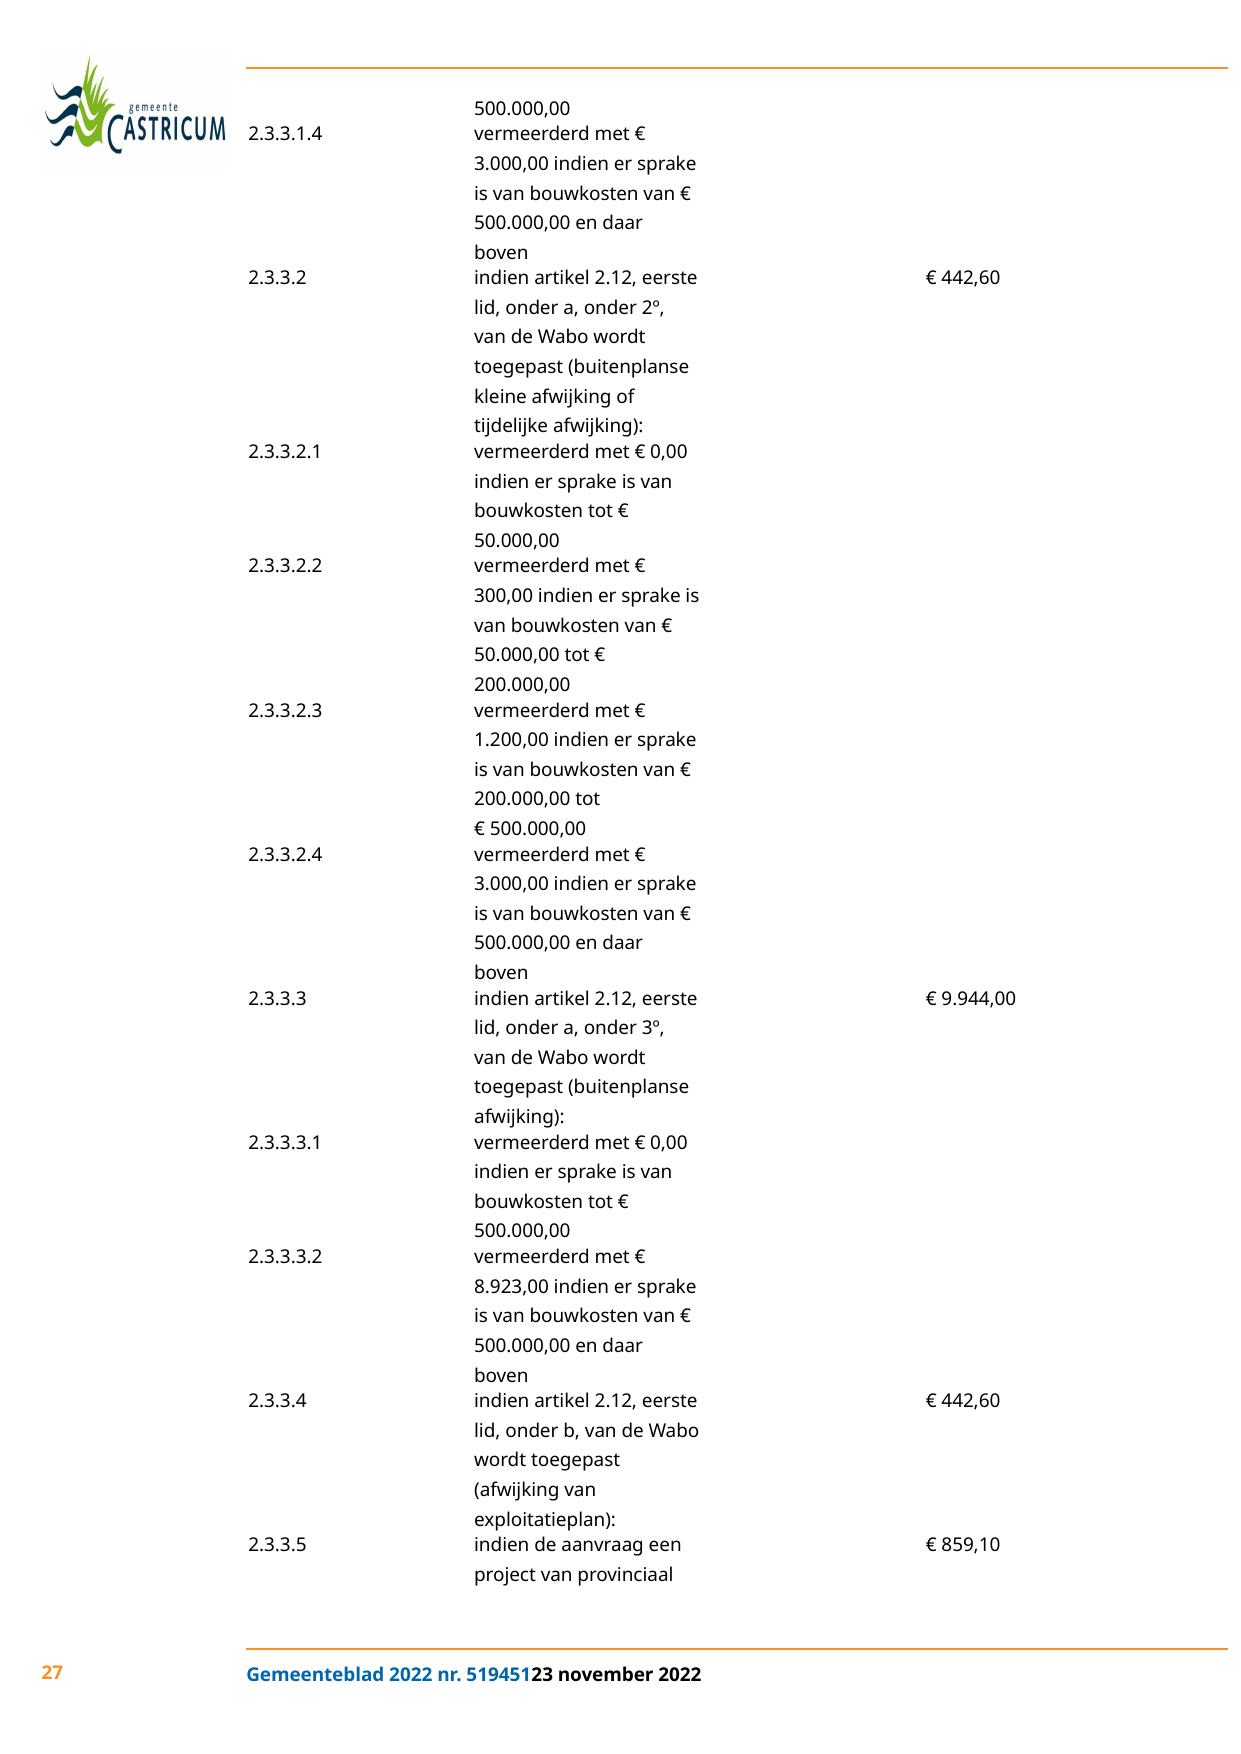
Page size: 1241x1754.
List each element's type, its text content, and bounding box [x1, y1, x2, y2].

table_cell [700, 841, 926, 985]
table_cell 2.3.3.2 [248, 265, 474, 438]
table_cell vermeerderd met € 3.000,00 indien er sprake is van bouwkosten van € 500.000,00 en daar boven [474, 121, 700, 264]
table_cell 500.000,00 [474, 95, 700, 121]
table_cell € 859,10 [926, 1532, 1152, 1587]
table_cell [700, 1129, 926, 1243]
table_cell [926, 1244, 1152, 1387]
table_cell 2.3.3.2.1 [248, 438, 474, 553]
table_cell [700, 121, 926, 264]
table_cell [926, 95, 1152, 121]
table_cell indien artikel 2.12, eerste lid, onder a, onder 3º, van de Wabo wordt toegepast (buitenplanse afwijking): [474, 985, 700, 1129]
table_cell indien artikel 2.12, eerste lid, onder a, onder 2º, van de Wabo wordt toegepast (buitenplanse kleine afwijking of tijdelijke afwijking): [474, 265, 700, 438]
table_cell vermeerderd met € 0,00 indien er sprake is van bouwkosten tot € 50.000,00 [474, 438, 700, 553]
table_cell [700, 985, 926, 1129]
table_cell [926, 697, 1152, 841]
table_cell 2.3.3.2.2 [248, 553, 474, 697]
table_cell [926, 1129, 1152, 1243]
picture [41, 47, 231, 172]
table_cell 2.3.3.2.3 [248, 697, 474, 841]
table_cell [926, 553, 1152, 697]
table_cell vermeerderd met € 8.923,00 indien er sprake is van bouwkosten van € 500.000,00 en daar boven [474, 1244, 700, 1387]
table_cell [700, 95, 926, 121]
table_cell vermeerderd met € 1.200,00 indien er sprake is van bouwkosten van € 200.000,00 tot € 500.000,00 [474, 697, 700, 841]
table_cell 2.3.3.4 [248, 1388, 474, 1532]
table_cell indien artikel 2.12, eerste lid, onder b, van de Wabo wordt toegepast (afwijking van exploitatieplan): [474, 1388, 700, 1532]
table_cell [926, 438, 1152, 553]
table_cell vermeerderd met € 0,00 indien er sprake is van bouwkosten tot € 500.000,00 [474, 1129, 700, 1243]
table_cell € 442,60 [926, 265, 1152, 438]
table_cell [700, 1244, 926, 1387]
table_cell € 9.944,00 [926, 985, 1152, 1129]
table_cell 2.3.3.3.1 [248, 1129, 474, 1243]
table_cell [700, 438, 926, 553]
table_cell vermeerderd met € 300,00 indien er sprake is van bouwkosten van € 50.000,00 tot € 200.000,00 [474, 553, 700, 697]
table_cell [248, 95, 474, 121]
table_cell € 442,60 [926, 1388, 1152, 1532]
table_cell [700, 553, 926, 697]
table_cell 2.3.3.1.4 [248, 121, 474, 264]
table_cell [926, 841, 1152, 985]
table_cell 2.3.3.5 [248, 1532, 474, 1587]
table_cell vermeerderd met € 3.000,00 indien er sprake is van bouwkosten van € 500.000,00 en daar boven [474, 841, 700, 985]
table_cell 2.3.3.3.2 [248, 1244, 474, 1387]
table_cell [926, 121, 1152, 264]
table_cell [700, 697, 926, 841]
table_cell [700, 1388, 926, 1532]
table_cell 2.3.3.2.4 [248, 841, 474, 985]
table_cell 2.3.3.3 [248, 985, 474, 1129]
table_cell [700, 265, 926, 438]
table_cell indien de aanvraag een project van provinciaal [474, 1532, 700, 1587]
table_cell [700, 1532, 926, 1587]
